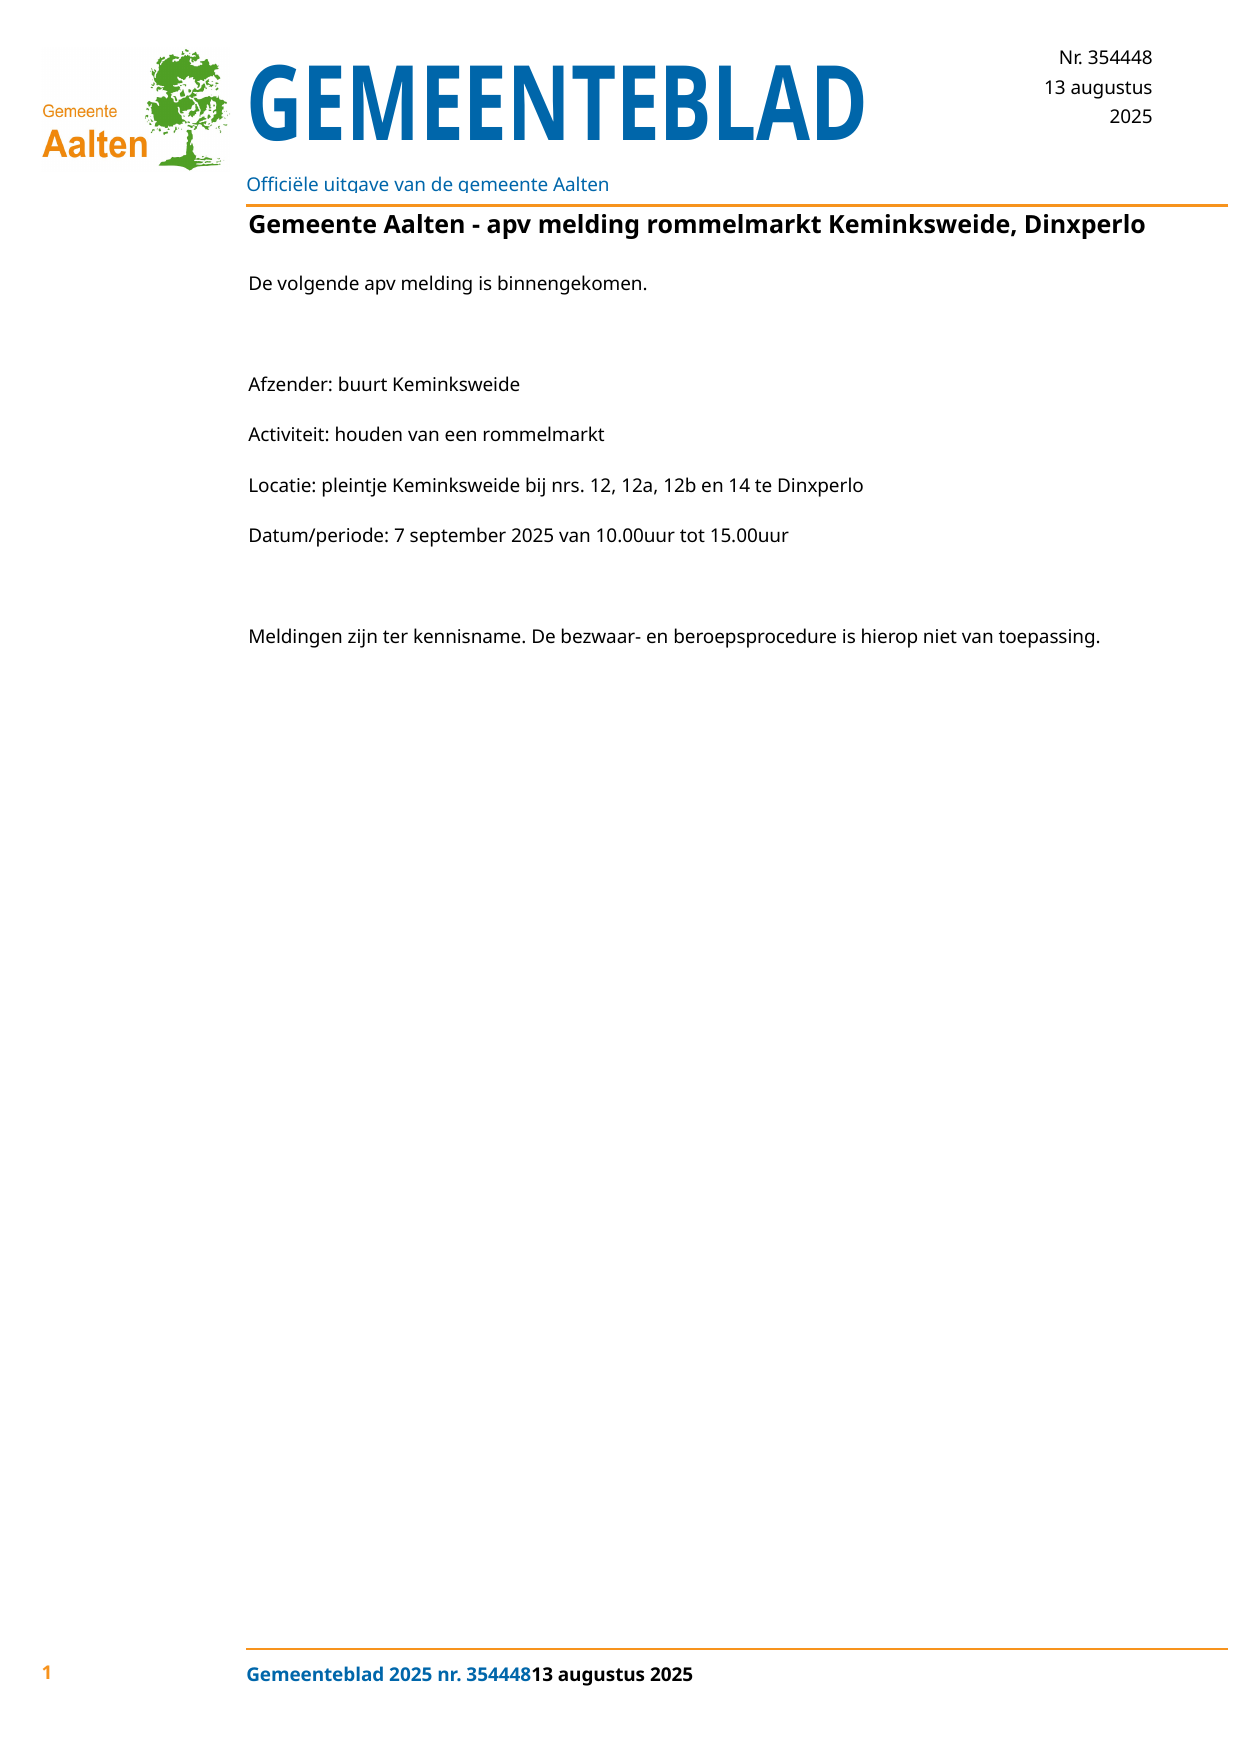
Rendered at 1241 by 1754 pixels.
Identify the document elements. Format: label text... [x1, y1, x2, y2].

picture [41, 47, 231, 172]
text Gemeente Aalten - apv melding rommelmarkt Keminksweide, Dinxperlo [248, 207, 1152, 241]
text Meldingen zijn ter kennisname. De bezwaar- en beroepsprocedure is hierop niet van toepassing. [248, 623, 1152, 649]
text Activiteit: houden van een rommelmarkt [248, 422, 1152, 447]
text Locatie: pleintje Keminksweide bij nrs. 12, 12a, 12b en 14 te Dinxperlo [248, 472, 1152, 498]
text De volgende apv melding is binnengekomen. [248, 270, 1152, 296]
text Datum/periode: 7 september 2025 van 10.00uur tot 15.00uur [248, 522, 1152, 548]
text Afzender: buurt Keminksweide [248, 371, 1152, 397]
